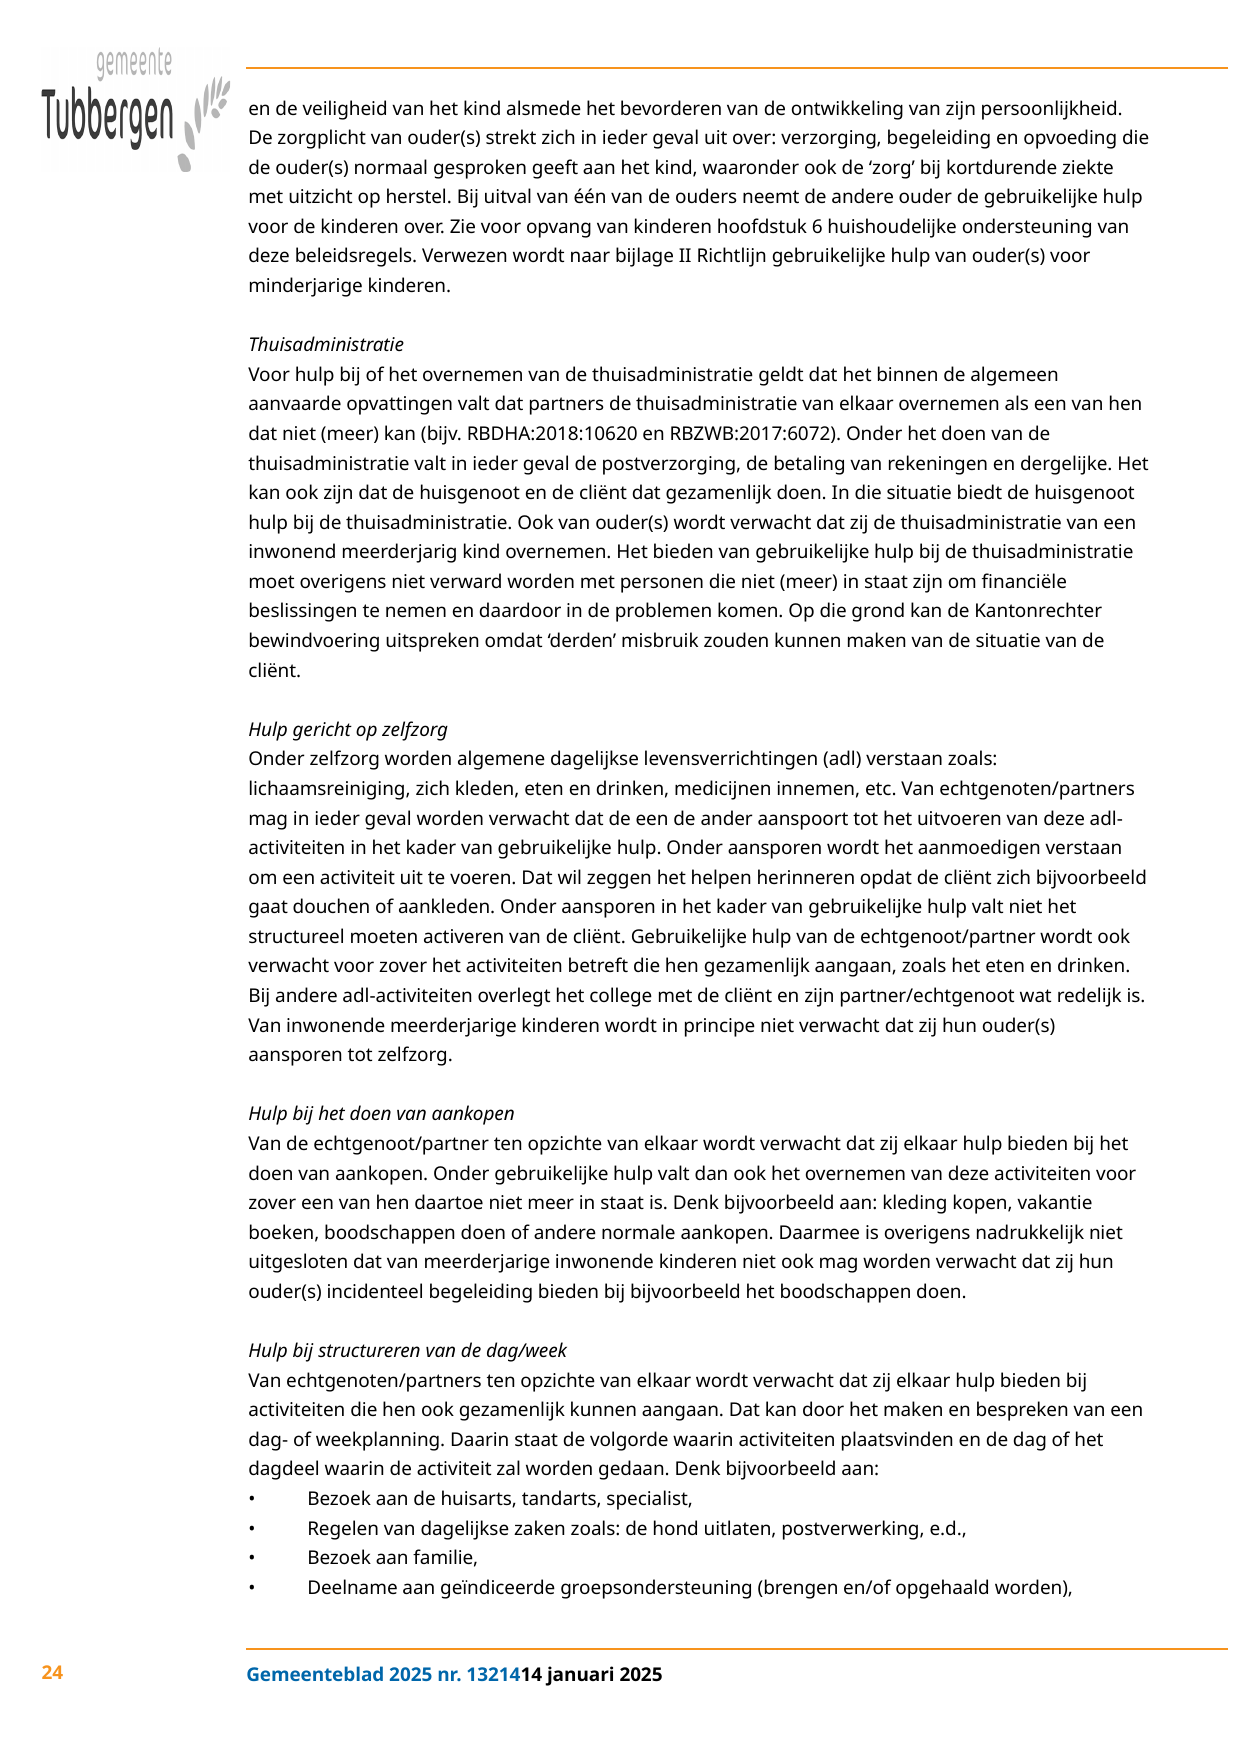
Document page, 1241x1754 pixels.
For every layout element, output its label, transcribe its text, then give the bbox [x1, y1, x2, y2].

text Hulp gericht op zelfzorg [248, 716, 1152, 742]
text Van echtgenoten/partners ten opzichte van elkaar wordt verwacht dat zij elkaar hulp bieden bij activiteiten die hen ook gezamenlijk kunnen aangaan. Dat kan door het maken en bespreken van een dag- of weekplanning. Daarin staat de volgorde waarin activiteiten plaatsvinden en de dag of het dagdeel waarin de activiteit zal worden gedaan. Denk bijvoorbeeld aan: [248, 1367, 1152, 1481]
text Thuisadministratie [248, 331, 1152, 357]
text Hulp bij structureren van de dag/week [248, 1337, 1152, 1363]
list Deelname aan geïndiceerde groepsondersteuning (brengen en/of opgehaald worden), [248, 1574, 1152, 1600]
list Regelen van dagelijkse zaken zoals: de hond uitlaten, postverwerking, e.d., [248, 1515, 1152, 1541]
list Bezoek aan de huisarts, tandarts, specialist, [248, 1485, 1152, 1511]
picture [41, 47, 231, 172]
text Van de echtgenoot/partner ten opzichte van elkaar wordt verwacht dat zij elkaar hulp bieden bij het doen van aankopen. Onder gebruikelijke hulp valt dan ook het overnemen van deze activiteiten voor zover een van hen daartoe niet meer in staat is. Denk bijvoorbeeld aan: kleding kopen, vakantie boeken, boodschappen doen of andere normale aankopen. Daarmee is overigens nadrukkelijk niet uitgesloten dat van meerderjarige inwonende kinderen niet ook mag worden verwacht dat zij hun ouder(s) incidenteel begeleiding bieden bij bijvoorbeeld het boodschappen doen. [248, 1130, 1152, 1304]
text Voor hulp bij of het overnemen van de thuisadministratie geldt dat het binnen de algemeen aanvaarde opvattingen valt dat partners de thuisadministratie van elkaar overnemen als een van hen dat niet (meer) kan (bijv. RBDHA:2018:10620 en RBZWB:2017:6072). Onder het doen van de thuisadministratie valt in ieder geval de postverzorging, de betaling van rekeningen en dergelijke. Het kan ook zijn dat de huisgenoot en de cliënt dat gezamenlijk doen. In die situatie biedt de huisgenoot hulp bij de thuisadministratie. Ook van ouder(s) wordt verwacht dat zij de thuisadministratie van een inwonend meerderjarig kind overnemen. Het bieden van gebruikelijke hulp bij de thuisadministratie moet overigens niet verward worden met personen die niet (meer) in staat zijn om financiële beslissingen te nemen en daardoor in de problemen komen. Op die grond kan de Kantonrechter bewindvoering uitspreken omdat ‘derden’ misbruik zouden kunnen maken van de situatie van de cliënt. [248, 361, 1152, 683]
text Hulp bij het doen van aankopen [248, 1101, 1152, 1126]
text en de veiligheid van het kind alsmede het bevorderen van de ontwikkeling van zijn persoonlijkheid. De zorgplicht van ouder(s) strekt zich in ieder geval uit over: verzorging, begeleiding en opvoeding die de ouder(s) normaal gesproken geeft aan het kind, waaronder ook de ‘zorg’ bij kortdurende ziekte met uitzicht op herstel. Bij uitval van één van de ouders neemt de andere ouder de gebruikelijke hulp voor de kinderen over. Zie voor opvang van kinderen hoofdstuk 6 huishoudelijke ondersteuning van deze beleidsregels. Verwezen wordt naar bijlage II Richtlijn gebruikelijke hulp van ouder(s) voor minderjarige kinderen. [248, 95, 1152, 298]
text Onder zelfzorg worden algemene dagelijkse levensverrichtingen (adl) verstaan zoals: lichaamsreiniging, zich kleden, eten en drinken, medicijnen innemen, etc. Van echtgenoten/partners mag in ieder geval worden verwacht dat de een de ander aanspoort tot het uitvoeren van deze adl-activiteiten in het kader van gebruikelijke hulp. Onder aansporen wordt het aanmoedigen verstaan om een activiteit uit te voeren. Dat wil zeggen het helpen herinneren opdat de cliënt zich bijvoorbeeld gaat douchen of aankleden. Onder aansporen in het kader van gebruikelijke hulp valt niet het structureel moeten activeren van de cliënt. Gebruikelijke hulp van de echtgenoot/partner wordt ook verwacht voor zover het activiteiten betreft die hen gezamenlijk aangaan, zoals het eten en drinken. Bij andere adl-activiteiten overlegt het college met de cliënt en zijn partner/echtgenoot wat redelijk is. Van inwonende meerderjarige kinderen wordt in principe niet verwacht dat zij hun ouder(s) aansporen tot zelfzorg. [248, 746, 1152, 1067]
list Bezoek aan familie, [248, 1544, 1152, 1570]
